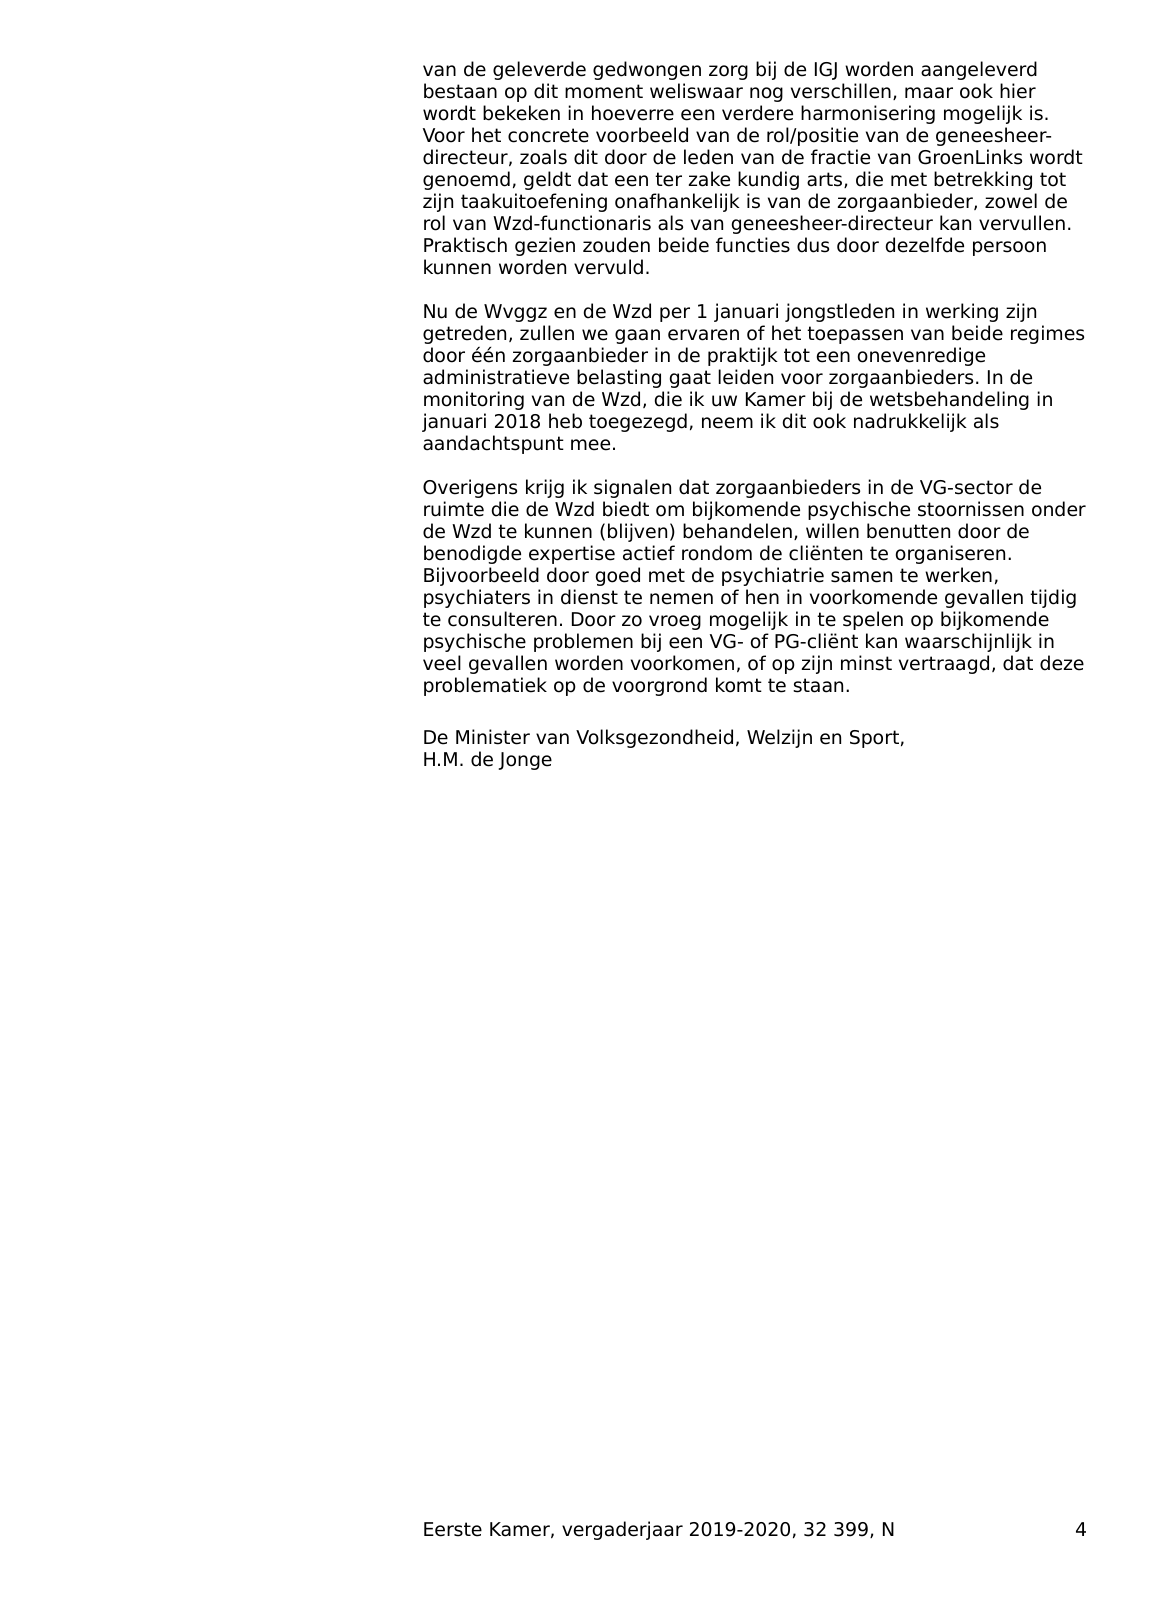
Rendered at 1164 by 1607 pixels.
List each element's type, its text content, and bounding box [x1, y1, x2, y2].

text Voor het concrete voorbeeld van de rol/positie van de geneesheer-directeur, zoals dit door de leden van de fractie van GroenLinks wordt genoemd, geldt dat een ter zake kundig arts, die met betrekking tot zijn taakuitoefening onafhankelijk is van de zorgaanbieder, zowel de rol van Wzd-functionaris als van geneesheer-directeur kan vervullen. Praktisch gezien zouden beide functies dus door dezelfde persoon kunnen worden vervuld. [422, 125, 1087, 279]
text Overigens krijg ik signalen dat zorgaanbieders in de VG-sector de ruimte die de Wzd biedt om bijkomende psychische stoornissen onder de Wzd te kunnen (blijven) behandelen, willen benutten door de benodigde expertise actief rondom de cliënten te organiseren. Bijvoorbeeld door goed met de psychiatrie samen te werken, psychiaters in dienst te nemen of hen in voorkomende gevallen tijdig te consulteren. Door zo vroeg mogelijk in te spelen op bijkomende psychische problemen bij een VG- of PG-cliënt kan waarschijnlijk in veel gevallen worden voorkomen, of op zijn minst vertraagd, dat deze problematiek op de voorgrond komt te staan. [422, 477, 1087, 697]
text van de geleverde gedwongen zorg bij de IGJ worden aangeleverd bestaan op dit moment weliswaar nog verschillen, maar ook hier wordt bekeken in hoeverre een verdere harmonisering mogelijk is. [422, 59, 1087, 125]
text De Minister van Volksgezondheid, Welzijn en Sport, H.M. de Jonge [422, 727, 1087, 771]
text Nu de Wvggz en de Wzd per 1 januari jongstleden in werking zijn getreden, zullen we gaan ervaren of het toepassen van beide regimes door één zorgaanbieder in de praktijk tot een onevenredige administratieve belasting gaat leiden voor zorgaanbieders. In de monitoring van de Wzd, die ik uw Kamer bij de wetsbehandeling in januari 2018 heb toegezegd, neem ik dit ook nadrukkelijk als aandachtspunt mee. [422, 301, 1087, 455]
